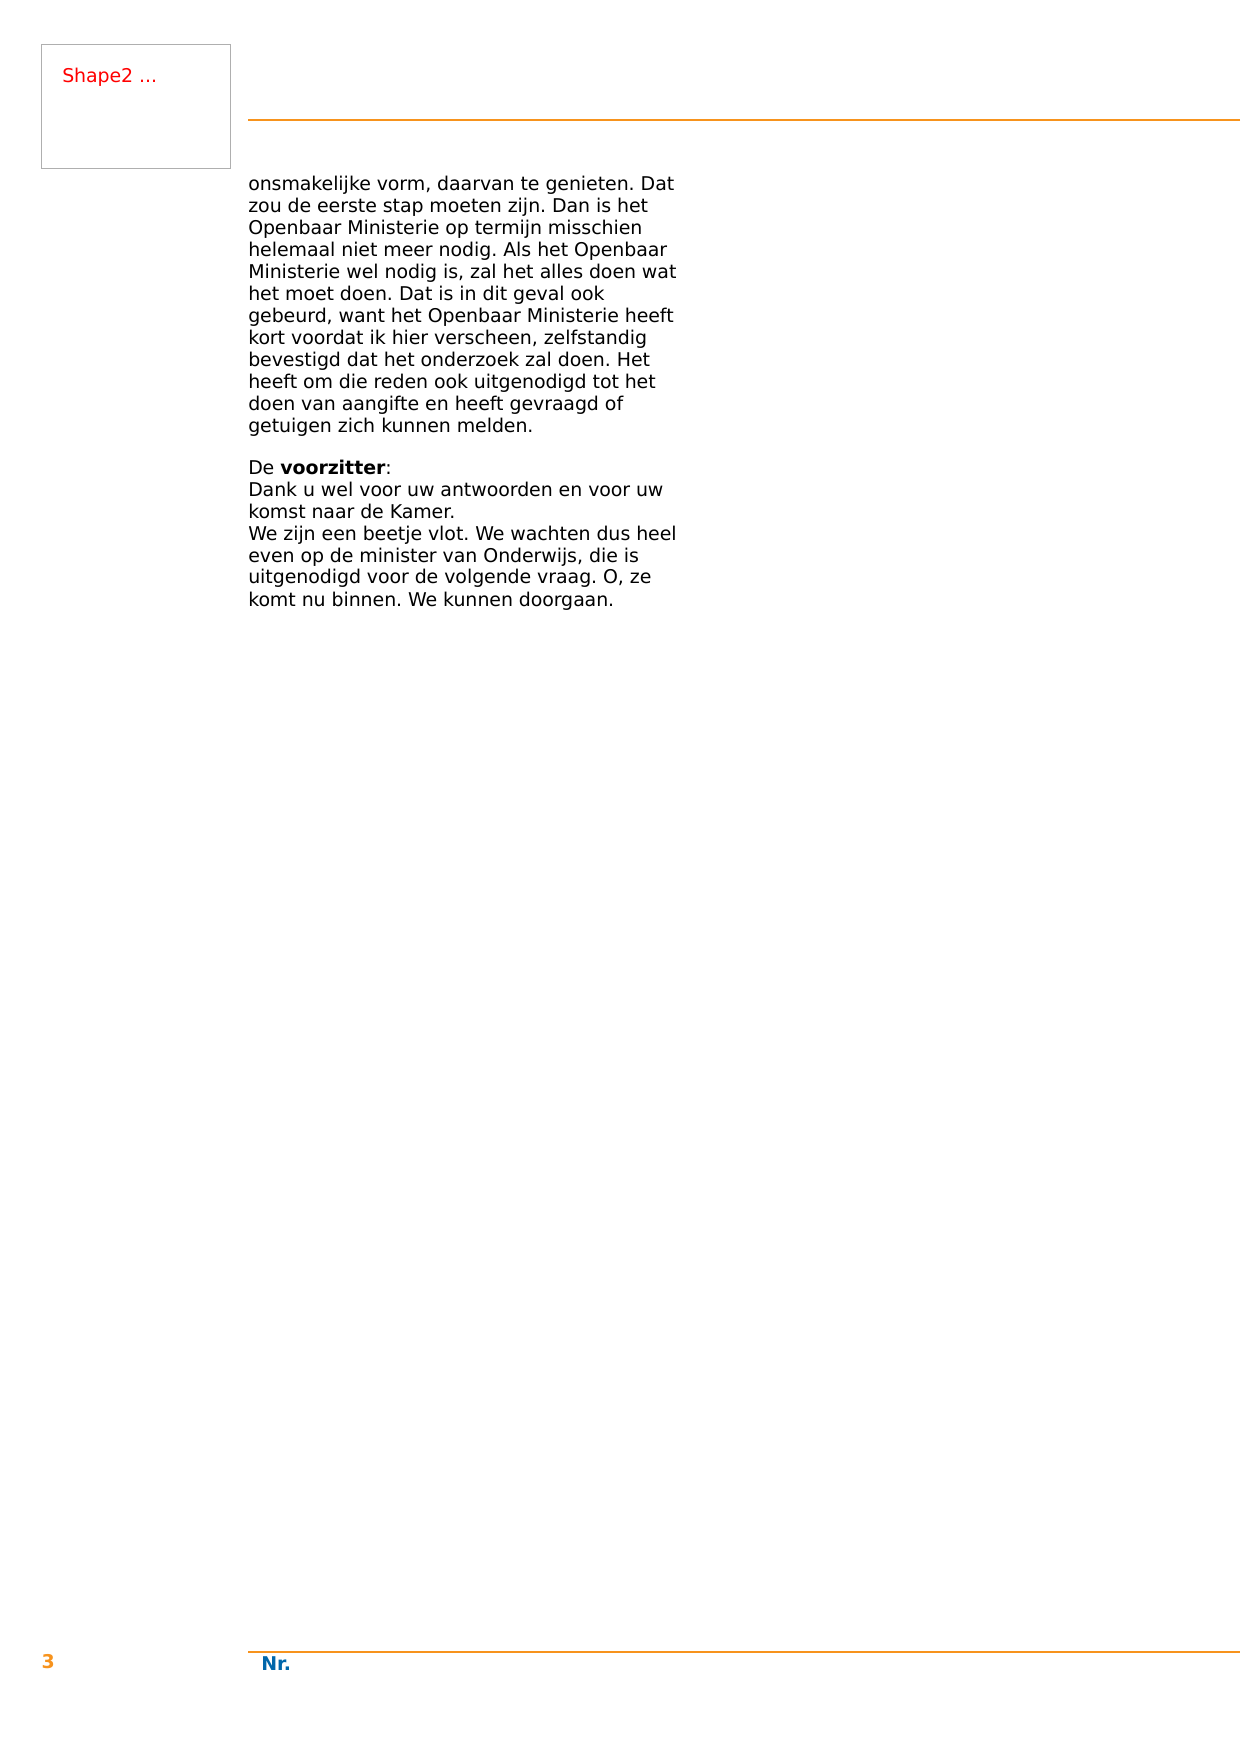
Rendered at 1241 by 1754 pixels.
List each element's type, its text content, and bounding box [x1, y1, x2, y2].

text Dank u wel voor uw antwoorden en voor uw komst naar de Kamer. [248, 478, 691, 522]
text We zijn een beetje vlot. We wachten dus heel even op de minister van Onderwijs, die is uitgenodigd voor de volgende vraag. O, ze komt nu binnen. We kunnen doorgaan. [248, 522, 691, 610]
text onsmakelijke vorm, daarvan te genieten. Dat zou de eerste stap moeten zijn. Dan is het Openbaar Ministerie op termijn misschien helemaal niet meer nodig. Als het Openbaar Ministerie wel nodig is, zal het alles doen wat het moet doen. Dat is in dit geval ook gebeurd, want het Openbaar Ministerie heeft kort voordat ik hier verscheen, zelfstandig bevestigd dat het onderzoek zal doen. Het heeft om die reden ook uitgenodigd tot het doen van aangifte en heeft gevraagd of getuigen zich kunnen melden. [248, 173, 691, 437]
text De voorzitter: [248, 457, 691, 478]
